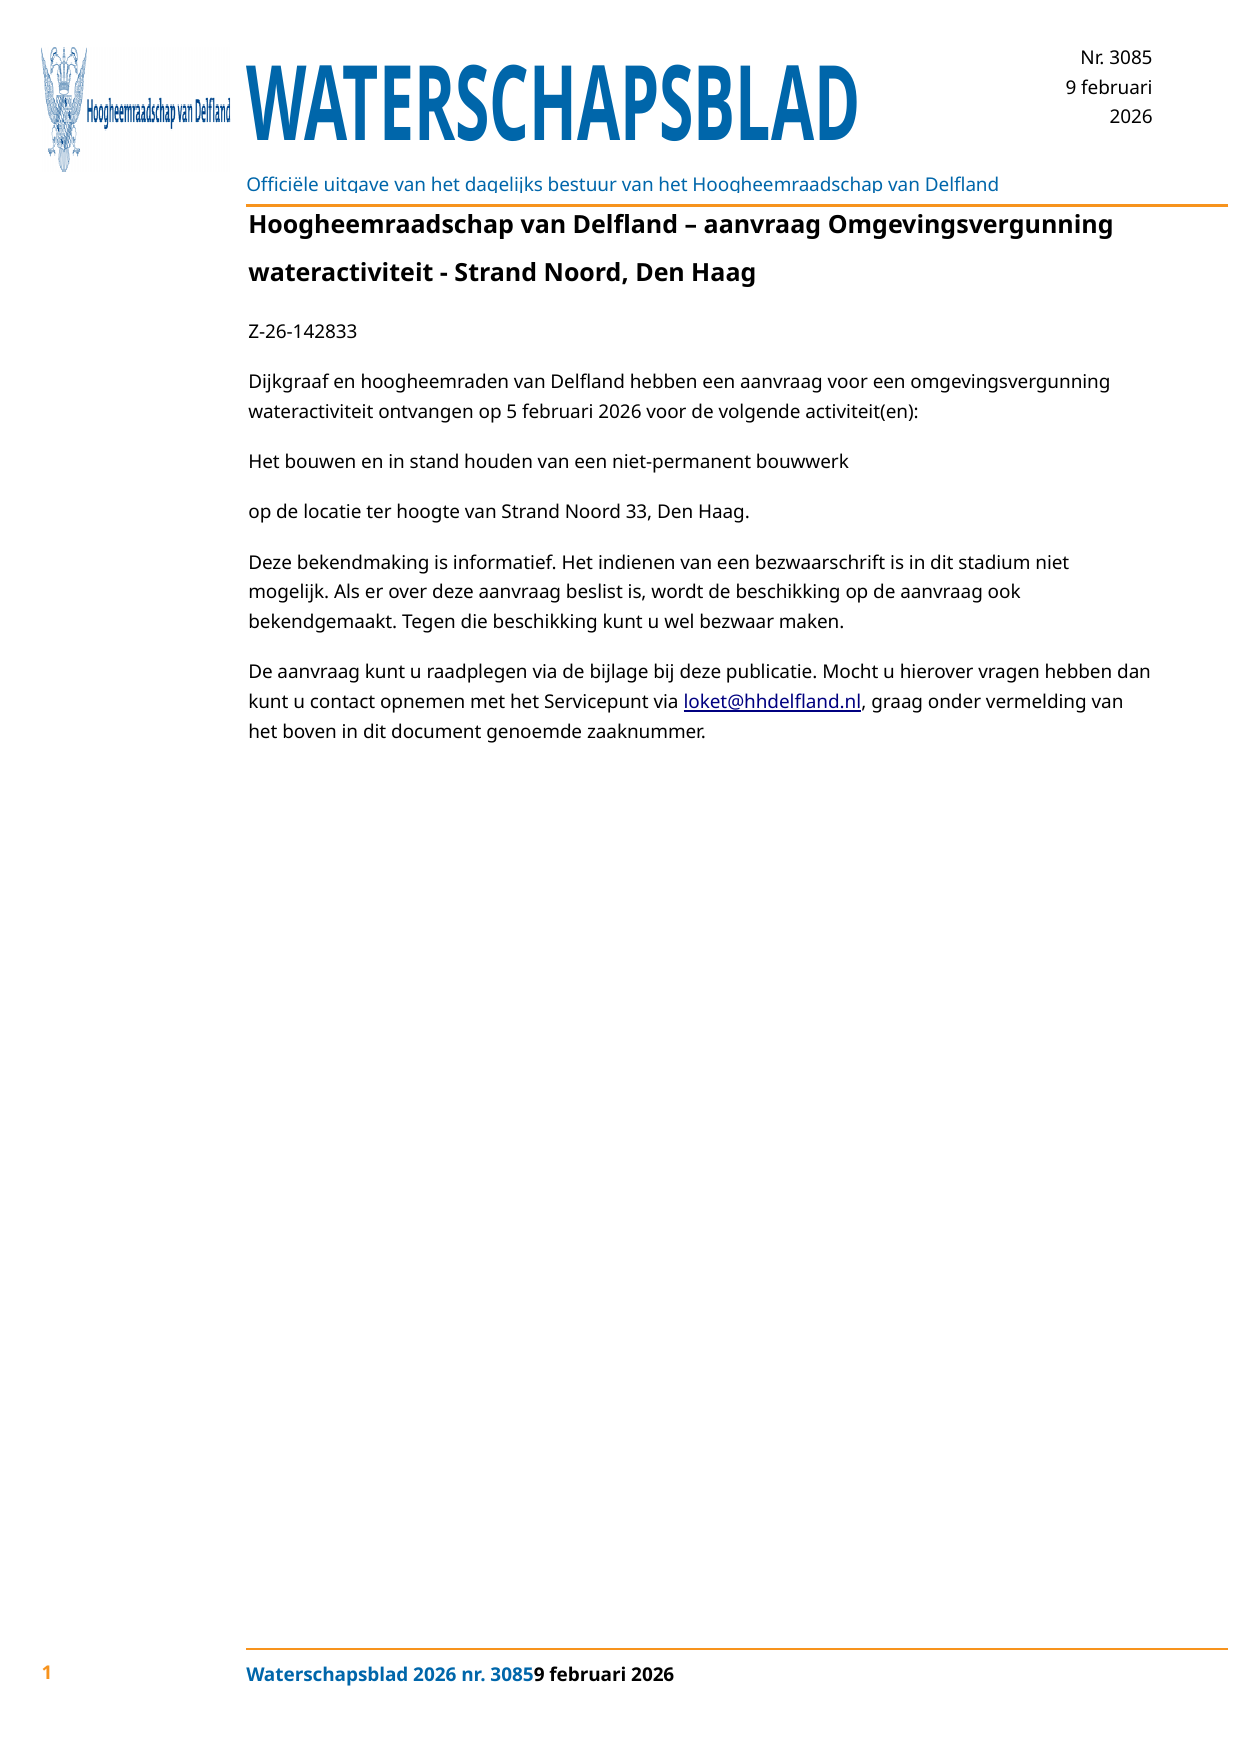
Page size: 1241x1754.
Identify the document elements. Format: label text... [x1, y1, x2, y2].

picture [41, 47, 231, 172]
text Z-26-142833 [248, 318, 1152, 344]
text Dijkgraaf en hoogheemraden van Delfland hebben een aanvraag voor een omgevingsvergunning wateractiviteit ontvangen op 5 februari 2026 voor de volgende activiteit(en): [248, 368, 1152, 424]
text Hoogheemraadschap van Delfland – aanvraag Omgevingsvergunning wateractiviteit - Strand Noord, Den Haag [248, 207, 1152, 288]
text Deze bekendmaking is informatief. Het indienen van een bezwaarschrift is in dit stadium niet mogelijk. Als er over deze aanvraag beslist is, wordt de beschikking op de aanvraag ook bekendgemaakt. Tegen die beschikking kunt u wel bezwaar maken. [248, 549, 1152, 634]
text Het bouwen en in stand houden van een niet-permanent bouwwerk [248, 448, 1152, 474]
text op de locatie ter hoogte van Strand Noord 33, Den Haag. [248, 499, 1152, 524]
text De aanvraag kunt u raadplegen via de bijlage bij deze publicatie. Mocht u hierover vragen hebben dan kunt u contact opnemen met het Servicepunt via loket@hhdelfland.nl, graag onder vermelding van het boven in dit document genoemde zaaknummer. [248, 659, 1152, 744]
